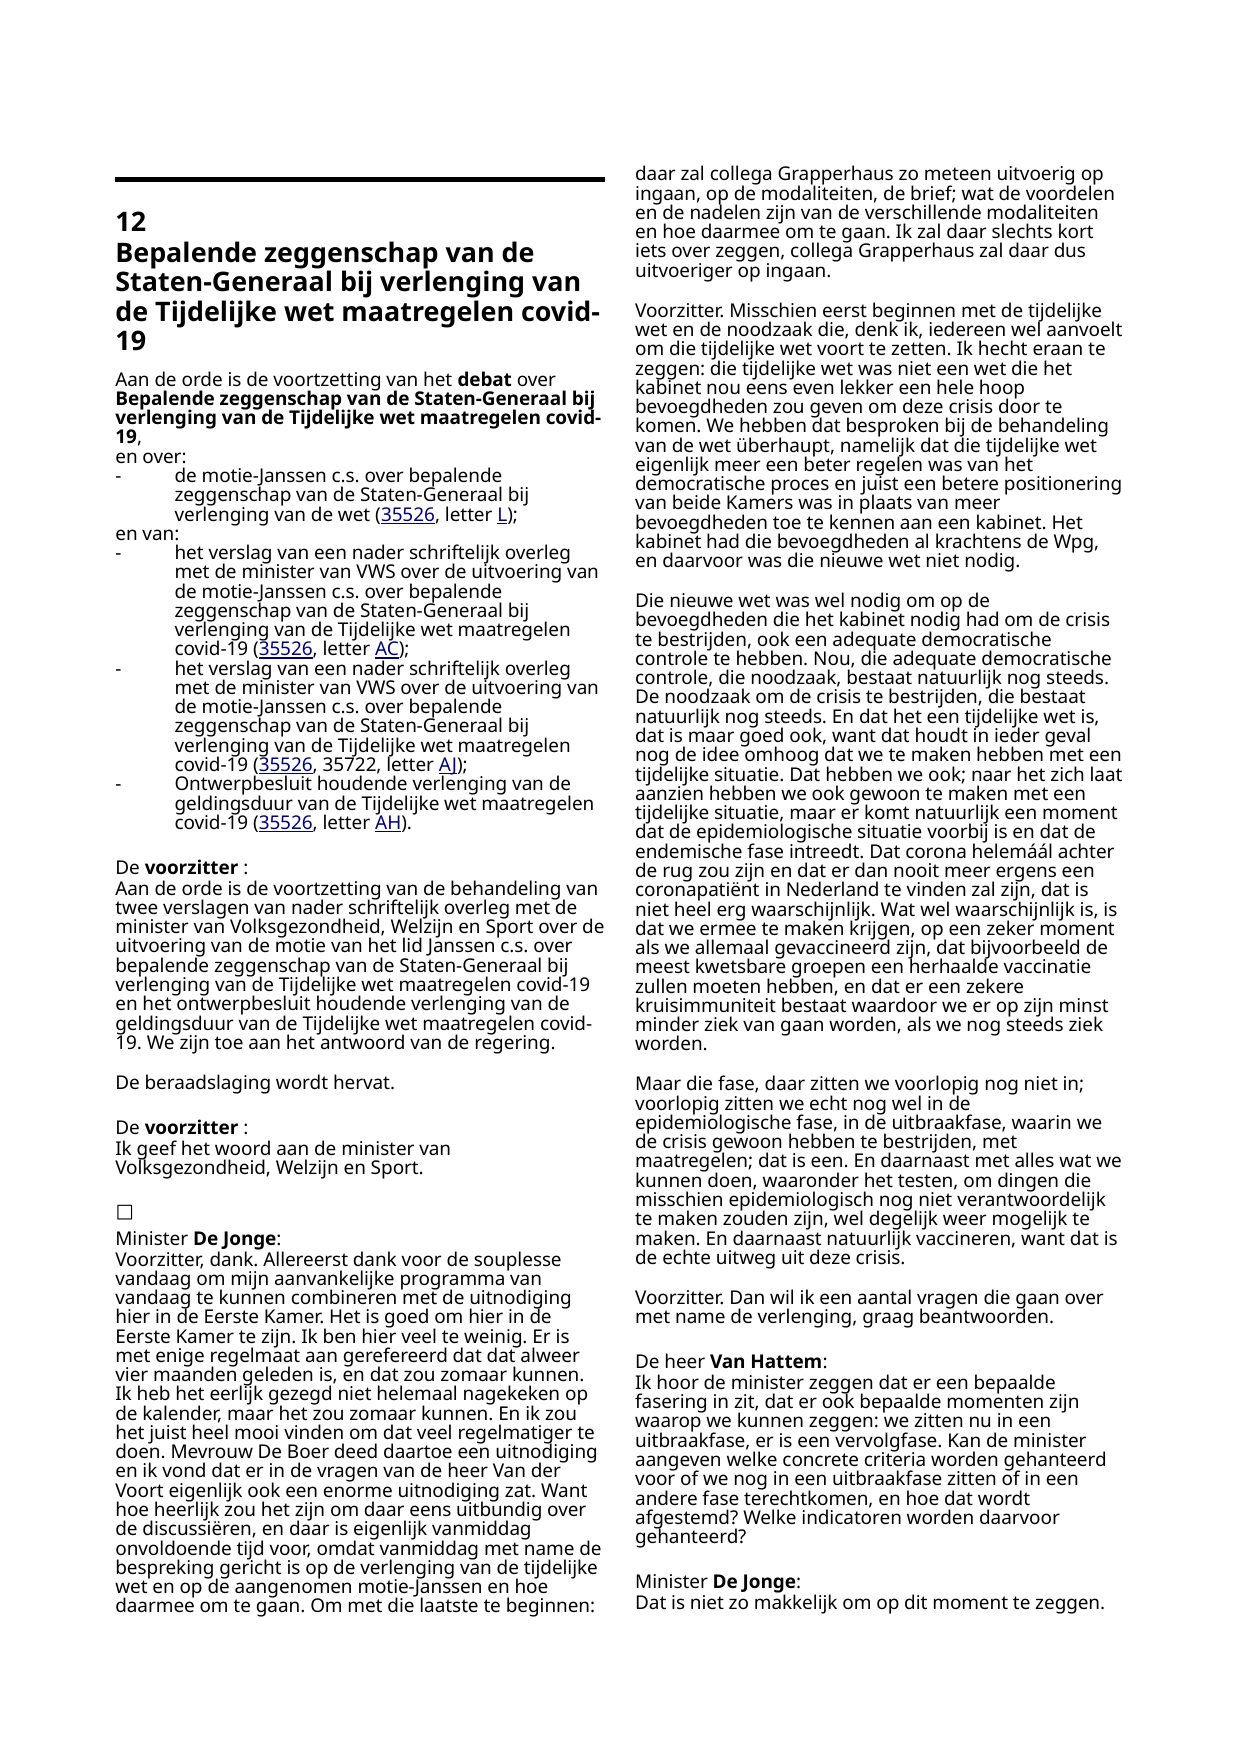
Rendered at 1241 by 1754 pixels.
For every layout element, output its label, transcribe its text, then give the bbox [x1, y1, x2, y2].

text Bepalende zeggenschap van de Staten-Generaal bij verlenging van de Tijdelijke wet maatregelen covid-19 [115, 239, 605, 371]
text Aan de orde is de voortzetting van het debat over Bepalende zeggenschap van de Staten-Generaal bij verlenging van de Tijdelijke wet maatregelen covid-19, [115, 371, 605, 448]
text Ik geef het woord aan de minister van Volksgezondheid, Welzijn en Sport. [115, 1140, 605, 1178]
text Dat is niet zo makkelijk om op dit moment te zeggen. [635, 1594, 1125, 1613]
text Minister De Jonge: [635, 1568, 1125, 1594]
text en over: [115, 448, 605, 467]
text 12 [115, 203, 605, 239]
text De voorzitter : [115, 1114, 605, 1140]
text De heer Van Hattem: [635, 1348, 1125, 1374]
text Die nieuwe wet was wel nodig om op de bevoegdheden die het kabinet nodig had om de crisis te bestrijden, ook een adequate democratische controle te hebben. Nou, die adequate democratische controle, die noodzaak, bestaat natuurlijk nog steeds. De noodzaak om de crisis te bestrijden, die bestaat natuurlijk nog steeds. En dat het een tijdelijke wet is, dat is maar goed ook, want dat houdt in ieder geval nog de idee omhoog dat we te maken hebben met een tijdelijke situatie. Dat hebben we ook; naar het zich laat aanzien hebben we ook gewoon te maken met een tijdelijke situatie, maar er komt natuurlijk een moment dat de epidemiologische situatie voorbij is en dat de endemische fase intreedt. Dat corona helemáál achter de rug zou zijn en dat er dan nooit meer ergens een coronapatiënt in Nederland te vinden zal zijn, dat is niet heel erg waarschijnlijk. Wat wel waarschijnlijk is, is dat we ermee te maken krijgen, op een zeker moment als we allemaal gevaccineerd zijn, dat bijvoorbeeld de meest kwetsbare groepen een herhaalde vaccinatie zullen moeten hebben, en dat er een zekere kruisimmuniteit bestaat waardoor we er op zijn minst minder ziek van gaan worden, als we nog steeds ziek worden. [635, 592, 1125, 1055]
text Voorzitter. Dan wil ik een aantal vragen die gaan over met name de verlenging, graag beantwoorden. [635, 1289, 1125, 1327]
text ⬜ [115, 1199, 605, 1225]
text Ik hoor de minister zeggen dat er een bepaalde fasering in zit, dat er ook bepaalde momenten zijn waarop we kunnen zeggen: we zitten nu in een uitbraakfase, er is een vervolgfase. Kan de minister aangeven welke concrete criteria worden gehanteerd voor of we nog in een uitbraakfase zitten of in een andere fase terechtkomen, en hoe dat wordt afgestemd? Welke indicatoren worden daarvoor gehanteerd? [635, 1374, 1125, 1547]
text Voorzitter, dank. Allereerst dank voor de souplesse vandaag om mijn aanvankelijke programma van vandaag te kunnen combineren met de uitnodiging hier in de Eerste Kamer. Het is goed om hier in de Eerste Kamer te zijn. Ik ben hier veel te weinig. Er is met enige regelmaat aan gerefereerd dat dat alweer vier maanden geleden is, en dat zou zomaar kunnen. Ik heb het eerlijk gezegd niet helemaal nagekeken op de kalender, maar het zou zomaar kunnen. En ik zou het juist heel mooi vinden om dat veel regelmatiger te doen. Mevrouw De Boer deed daartoe een uitnodiging en ik vond dat er in de vragen van de heer Van der Voort eigenlijk ook een enorme uitnodiging zat. Want hoe heerlijk zou het zijn om daar eens uitbundig over de discussiëren, en daar is eigenlijk vanmiddag onvoldoende tijd voor, omdat vanmiddag met name de bespreking gericht is op de verlenging van de tijdelijke wet en op de aangenomen motie-Janssen en hoe daarmee om te gaan. Om met die laatste te beginnen: [115, 1251, 605, 1617]
text daar zal collega Grapperhaus zo meteen uitvoerig op ingaan, op de modaliteiten, de brief; wat de voordelen en de nadelen zijn van de verschillende modaliteiten en hoe daarmee om te gaan. Ik zal daar slechts kort iets over zeggen, collega Grapperhaus zal daar dus uitvoeriger op ingaan. [635, 165, 1125, 281]
text Aan de orde is de voortzetting van de behandeling van twee verslagen van nader schriftelijk overleg met de minister van Volksgezondheid, Welzijn en Sport over de uitvoering van de motie van het lid Janssen c.s. over bepalende zeggenschap van de Staten-Generaal bij verlenging van de Tijdelijke wet maatregelen covid-19 en het ontwerpbesluit houdende verlenging van de geldingsduur van de Tijdelijke wet maatregelen covid-19. We zijn toe aan het antwoord van de regering. [115, 879, 605, 1053]
list het verslag van een nader schriftelijk overleg met de minister van VWS over de uitvoering van de motie-Janssen c.s. over bepalende zeggenschap van de Staten-Generaal bij verlenging van de Tijdelijke wet maatregelen covid-19 (35526, letter AC); [115, 544, 605, 660]
list de motie-Janssen c.s. over bepalende zeggenschap van de Staten-Generaal bij verlenging van de wet (35526, letter L); [115, 467, 605, 525]
text Voorzitter. Misschien eerst beginnen met de tijdelijke wet en de noodzaak die, denk ik, iedereen wel aanvoelt om die tijdelijke wet voort te zetten. Ik hecht eraan te zeggen: die tijdelijke wet was niet een wet die het kabinet nou eens even lekker een hele hoop bevoegdheden zou geven om deze crisis door te komen. We hebben dat besproken bij de behandeling van de wet überhaupt, namelijk dat die tijdelijke wet eigenlijk meer een beter regelen was van het democratische proces en juist een betere positionering van beide Kamers was in plaats van meer bevoegdheden toe te kennen aan een kabinet. Het kabinet had die bevoegdheden al krachtens de Wpg, en daarvoor was die nieuwe wet niet nodig. [635, 302, 1125, 571]
list Ontwerpbesluit houdende verlenging van de geldingsduur van de Tijdelijke wet maatregelen covid-19 (35526, letter AH). [115, 775, 605, 833]
text Minister De Jonge: [115, 1225, 605, 1251]
list het verslag van een nader schriftelijk overleg met de minister van VWS over de uitvoering van de motie-Janssen c.s. over bepalende zeggenschap van de Staten-Generaal bij verlenging van de Tijdelijke wet maatregelen covid-19 (35526, 35722, letter AJ); [115, 660, 605, 775]
text De beraadslaging wordt hervat. [115, 1074, 605, 1093]
text en van: [115, 525, 605, 544]
text De voorzitter : [115, 854, 605, 879]
text Maar die fase, daar zitten we voorlopig nog niet in; voorlopig zitten we echt nog wel in de epidemiologische fase, in de uitbraakfase, waarin we de crisis gewoon hebben te bestrijden, met maatregelen; dat is een. En daarnaast met alles wat we kunnen doen, waaronder het testen, om dingen die misschien epidemiologisch nog niet verantwoordelijk te maken zouden zijn, wel degelijk weer mogelijk te maken. En daarnaast natuurlijk vaccineren, want dat is de echte uitweg uit deze crisis. [635, 1075, 1125, 1268]
